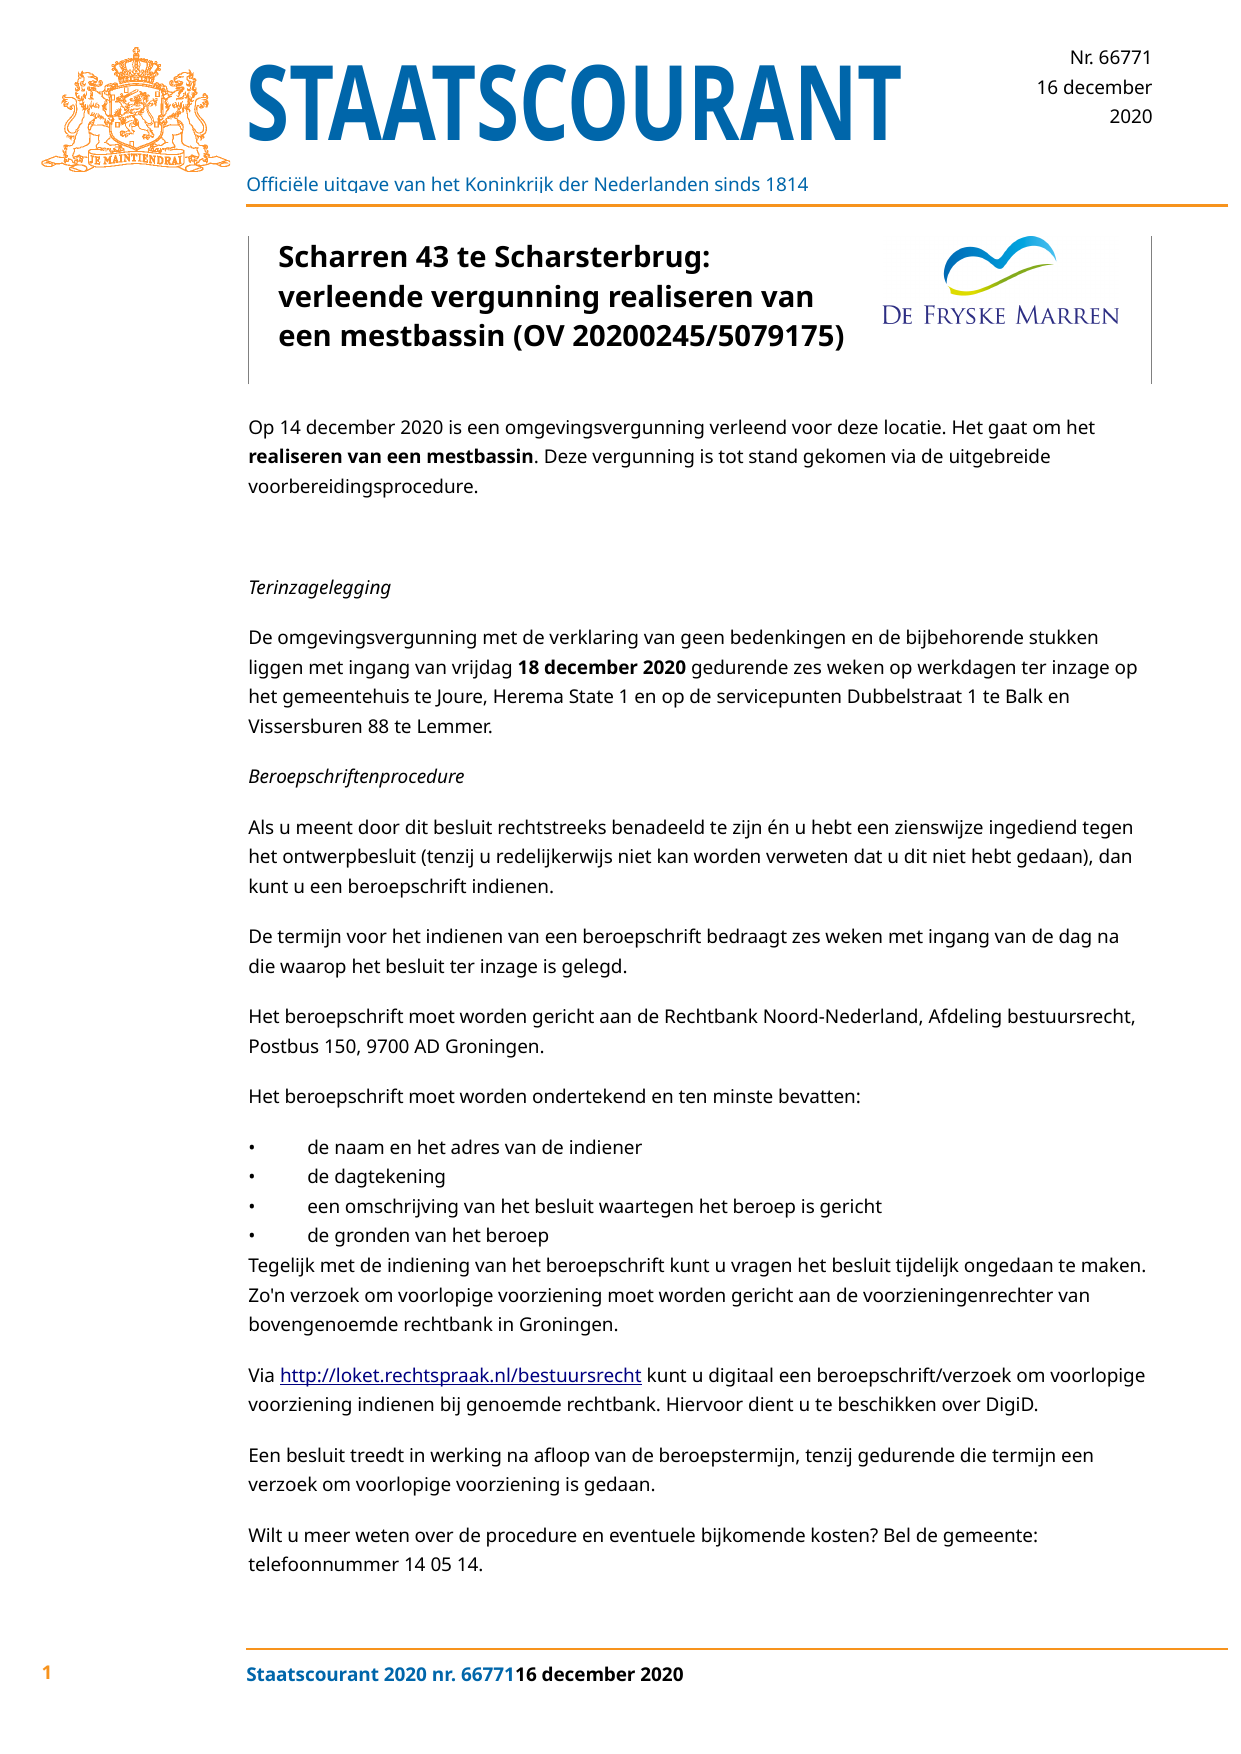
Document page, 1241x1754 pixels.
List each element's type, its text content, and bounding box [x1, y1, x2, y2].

text Het beroepschrift moet worden gericht aan de Rechtbank Noord-Nederland, Afdeling bestuursrecht, Postbus 150, 9700 AD Groningen. [248, 1003, 1152, 1059]
list een omschrijving van het besluit waartegen het beroep is gericht [248, 1193, 1152, 1219]
text De termijn voor het indienen van een beroepschrift bedraagt zes weken met ingang van de dag na die waarop het besluit ter inzage is gelegd. [248, 923, 1152, 979]
table_header [850, 236, 1151, 384]
list de dagtekening [248, 1163, 1152, 1189]
text Via http://loket.rechtspraak.nl/bestuursrecht kunt u digitaal een beroepschrift/verzoek om voorlopige voorziening indienen bij genoemde rechtbank. Hiervoor dient u te beschikken over DigiD. [248, 1362, 1152, 1417]
text Terinzagelegging [248, 574, 1152, 600]
text De omgevingsvergunning met de verklaring van geen bedenkingen en de bijbehorende stukken liggen met ingang van vrijdag 18 december 2020 gedurende zes weken op werkdagen ter inzage op het gemeentehuis te Joure, Herema State 1 en op de servicepunten Dubbelstraat 1 te Balk en Vissersburen 88 te Lemmer. [248, 624, 1152, 739]
text Op 14 december 2020 is een omgevingsvergunning verleend voor deze locatie. Het gaat om het realiseren van een mestbassin. Deze vergunning is tot stand gekomen via de uitgebreide voorbereidingsprocedure. [248, 414, 1152, 499]
text Een besluit treedt in werking na afloop van de beroepstermijn, tenzij gedurende die termijn een verzoek om voorlopige voorziening is gedaan. [248, 1442, 1152, 1497]
text Beroepschriftenprocedure [248, 763, 1152, 789]
text Wilt u meer weten over de procedure en eventuele bijkomende kosten? Bel de gemeente: telefoonnummer 14 05 14. [248, 1522, 1152, 1577]
table_header Scharren 43 te Scharsterbrug: verleende vergunning realiseren van een mestbassin (OV 20200245/5079175) [249, 236, 850, 384]
picture [41, 47, 231, 172]
text Als u meent door dit besluit rechtstreeks benadeeld te zijn én u hebt een zienswijze ingediend tegen het ontwerpbesluit (tenzij u redelijkerwijs niet kan worden verweten dat u dit niet hebt gedaan), dan kunt u een beroepschrift indienen. [248, 814, 1152, 899]
list de gronden van het beroep [248, 1223, 1152, 1248]
text Tegelijk met de indiening van het beroepschrift kunt u vragen het besluit tijdelijk ongedaan te maken. Zo'n verzoek om voorlopige voorziening moet worden gericht aan de voorzieningenrechter van bovengenoemde rechtbank in Groningen. [248, 1252, 1152, 1337]
list de naam en het adres van de indiener [248, 1134, 1152, 1160]
picture [882, 236, 1119, 324]
text Het beroepschrift moet worden ondertekend en ten minste bevatten: [248, 1083, 1152, 1109]
